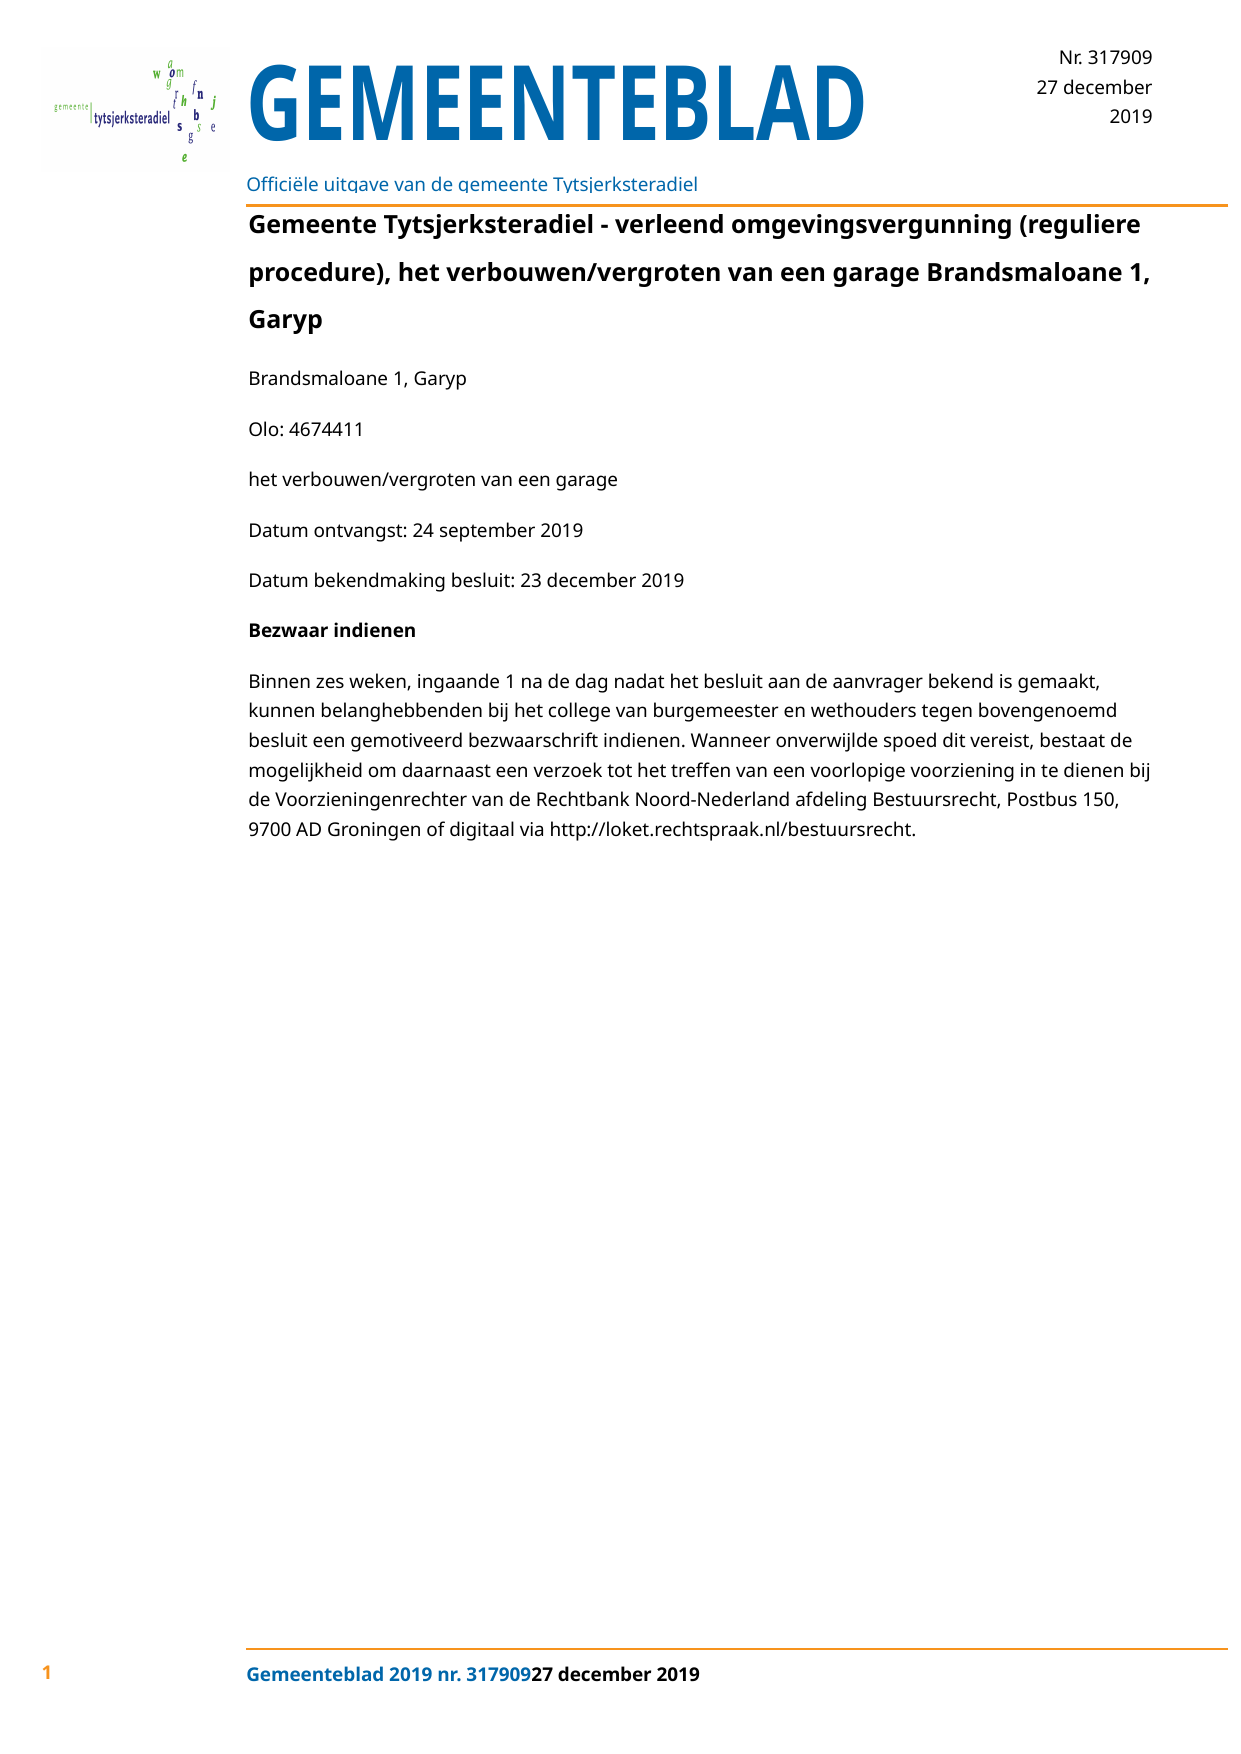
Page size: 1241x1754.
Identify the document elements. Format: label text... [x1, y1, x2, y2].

text Bezwaar indienen [248, 618, 1152, 643]
text Brandsmaloane 1, Garyp [248, 366, 1152, 391]
picture [41, 47, 231, 172]
text Binnen zes weken, ingaande 1 na de dag nadat het besluit aan de aanvrager bekend is gemaakt, kunnen belanghebbenden bij het college van burgemeester en wethouders tegen bovengenoemd besluit een gemotiveerd bezwaarschrift indienen. Wanneer onverwijlde spoed dit vereist, bestaat de mogelijkheid om daarnaast een verzoek tot het treffen van een voorlopige voorziening in te dienen bij de Voorzieningenrechter van de Rechtbank Noord-Nederland afdeling Bestuursrecht, Postbus 150, 9700 AD Groningen of digitaal via http://loket.rechtspraak.nl/bestuursrecht. [248, 668, 1152, 842]
text Gemeente Tytsjerksteradiel - verleend omgevingsvergunning (reguliere procedure), het verbouwen/vergroten van een garage Brandsmaloane 1, Garyp [248, 207, 1152, 336]
text Olo: 4674411 [248, 416, 1152, 442]
text Datum bekendmaking besluit: 23 december 2019 [248, 567, 1152, 593]
text het verbouwen/vergroten van een garage [248, 466, 1152, 492]
text Datum ontvangst: 24 september 2019 [248, 517, 1152, 542]
